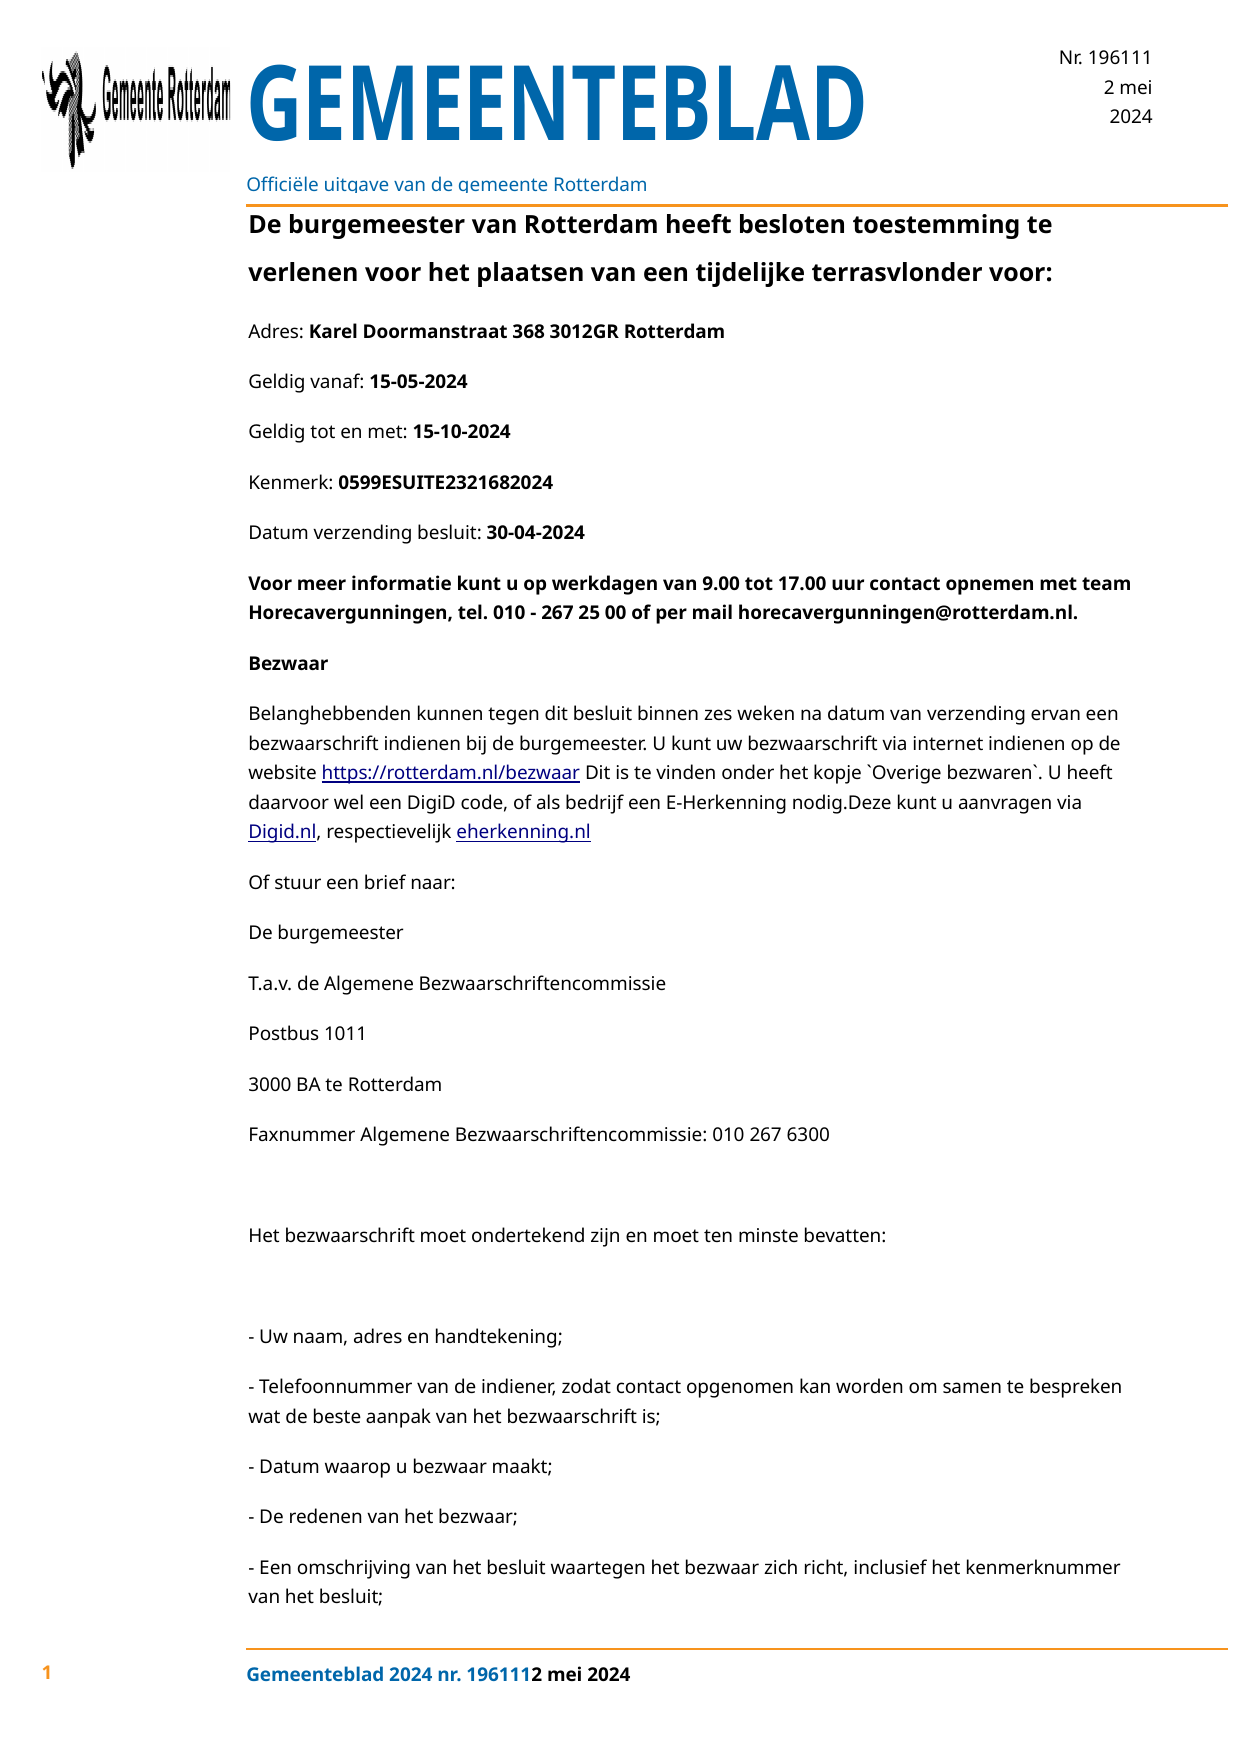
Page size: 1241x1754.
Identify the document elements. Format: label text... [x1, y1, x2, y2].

text Bezwaar [248, 650, 1152, 676]
text Geldig tot en met: 15-10-2024 [248, 419, 1152, 444]
text Faxnummer Algemene Bezwaarschriftencommissie: 010 267 6300 [248, 1121, 1152, 1147]
text Adres: Karel Doormanstraat 368 3012GR Rotterdam [248, 318, 1152, 344]
text T.a.v. de Algemene Bezwaarschriftencommissie [248, 970, 1152, 996]
text Of stuur een brief naar: [248, 869, 1152, 895]
text Het bezwaarschrift moet ondertekend zijn en moet ten minste bevatten: [248, 1222, 1152, 1248]
text 3000 BA te Rotterdam [248, 1071, 1152, 1097]
text De burgemeester [248, 919, 1152, 945]
text - Een omschrijving van het besluit waartegen het bezwaar zich richt, inclusief het kenmerknummer van het besluit; [248, 1554, 1152, 1609]
text Postbus 1011 [248, 1020, 1152, 1046]
text - De redenen van het bezwaar; [248, 1504, 1152, 1529]
text Kenmerk: 0599ESUITE2321682024 [248, 469, 1152, 495]
text - Datum waarop u bezwaar maakt; [248, 1453, 1152, 1479]
text Belanghebbenden kunnen tegen dit besluit binnen zes weken na datum van verzending ervan een bezwaarschrift indienen bij de burgemeester. U kunt uw bezwaarschrift via internet indienen op de website https://rotterdam.nl/bezwaar Dit is te vinden onder het kopje `Overige bezwaren`. U heeft daarvoor wel een DigiD code, of als bedrijf een E-Herkenning nodig.Deze kunt u aanvragen via Digid.nl, respectievelijk eherkenning.nl [248, 700, 1152, 844]
text Voor meer informatie kunt u op werkdagen van 9.00 tot 17.00 uur contact opnemen met team Horecavergunningen, tel. 010 - 267 25 00 of per mail horecavergunningen@rotterdam.nl. [248, 570, 1152, 625]
text Datum verzending besluit: 30-04-2024 [248, 519, 1152, 545]
text Geldig vanaf: 15-05-2024 [248, 368, 1152, 394]
text - Uw naam, adres en handtekening; [248, 1323, 1152, 1349]
text De burgemeester van Rotterdam heeft besloten toestemming te verlenen voor het plaatsen van een tijdelijke terrasvlonder voor: [248, 207, 1152, 288]
picture [41, 47, 231, 172]
text - Telefoonnummer van de indiener, zodat contact opgenomen kan worden om samen te bespreken wat de beste aanpak van het bezwaarschrift is; [248, 1373, 1152, 1429]
